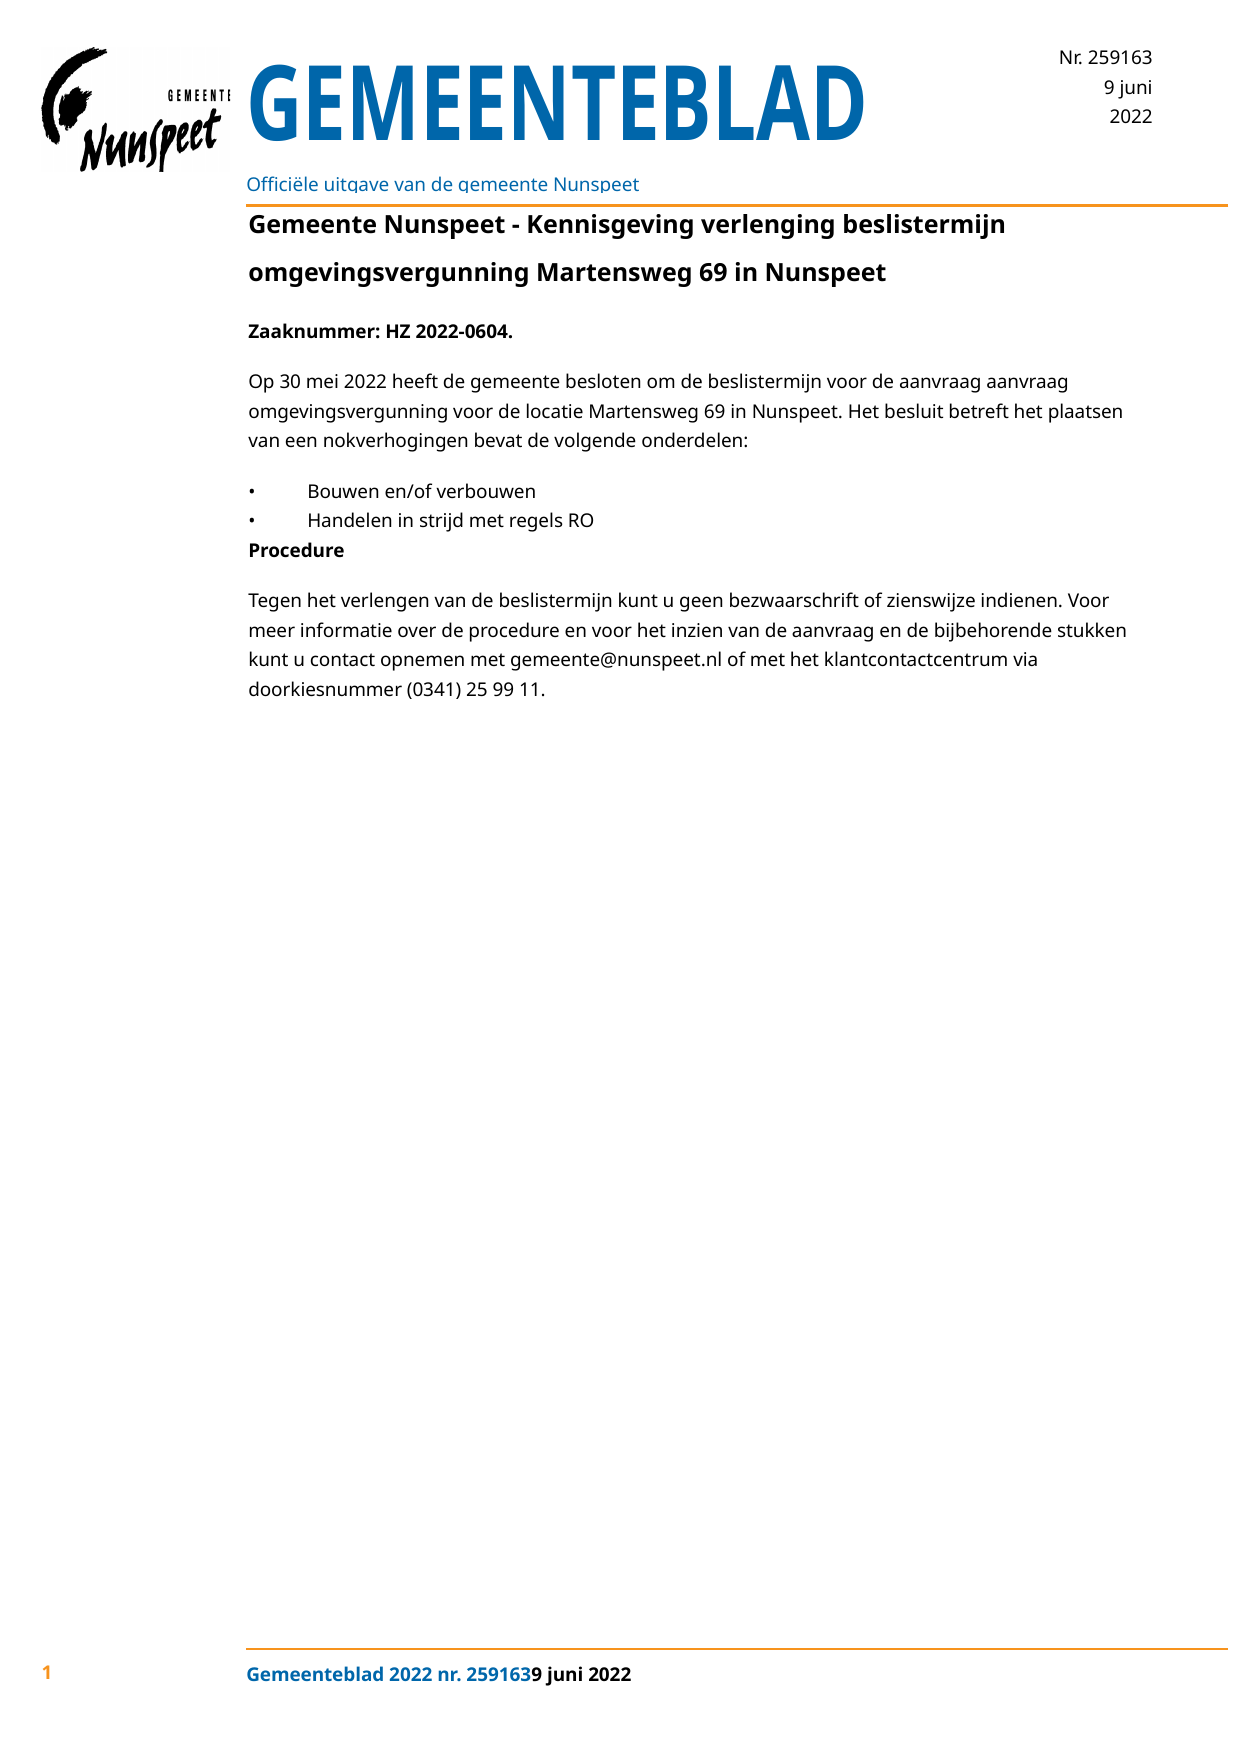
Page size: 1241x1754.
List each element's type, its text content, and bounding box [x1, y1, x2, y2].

text Gemeente Nunspeet - Kennisgeving verlenging beslistermijn omgevingsvergunning Martensweg 69 in Nunspeet [248, 207, 1152, 288]
text Op 30 mei 2022 heeft de gemeente besloten om de beslistermijn voor de aanvraag aanvraag omgevingsvergunning voor de locatie Martensweg 69 in Nunspeet. Het besluit betreft het plaatsen van een nokverhogingen bevat de volgende onderdelen: [248, 368, 1152, 453]
text Tegen het verlengen van de beslistermijn kunt u geen bezwaarschrift of zienswijze indienen. Voor meer informatie over de procedure en voor het inzien van de aanvraag en de bijbehorende stukken kunt u contact opnemen met gemeente@nunspeet.nl of met het klantcontactcentrum via doorkiesnummer (0341) 25 99 11. [248, 587, 1152, 702]
text Zaaknummer: HZ 2022-0604. [248, 318, 1152, 344]
picture [41, 47, 231, 172]
text Procedure [248, 537, 1152, 563]
list Bouwen en/of verbouwen [248, 478, 1152, 504]
list Handelen in strijd met regels RO [248, 507, 1152, 533]
